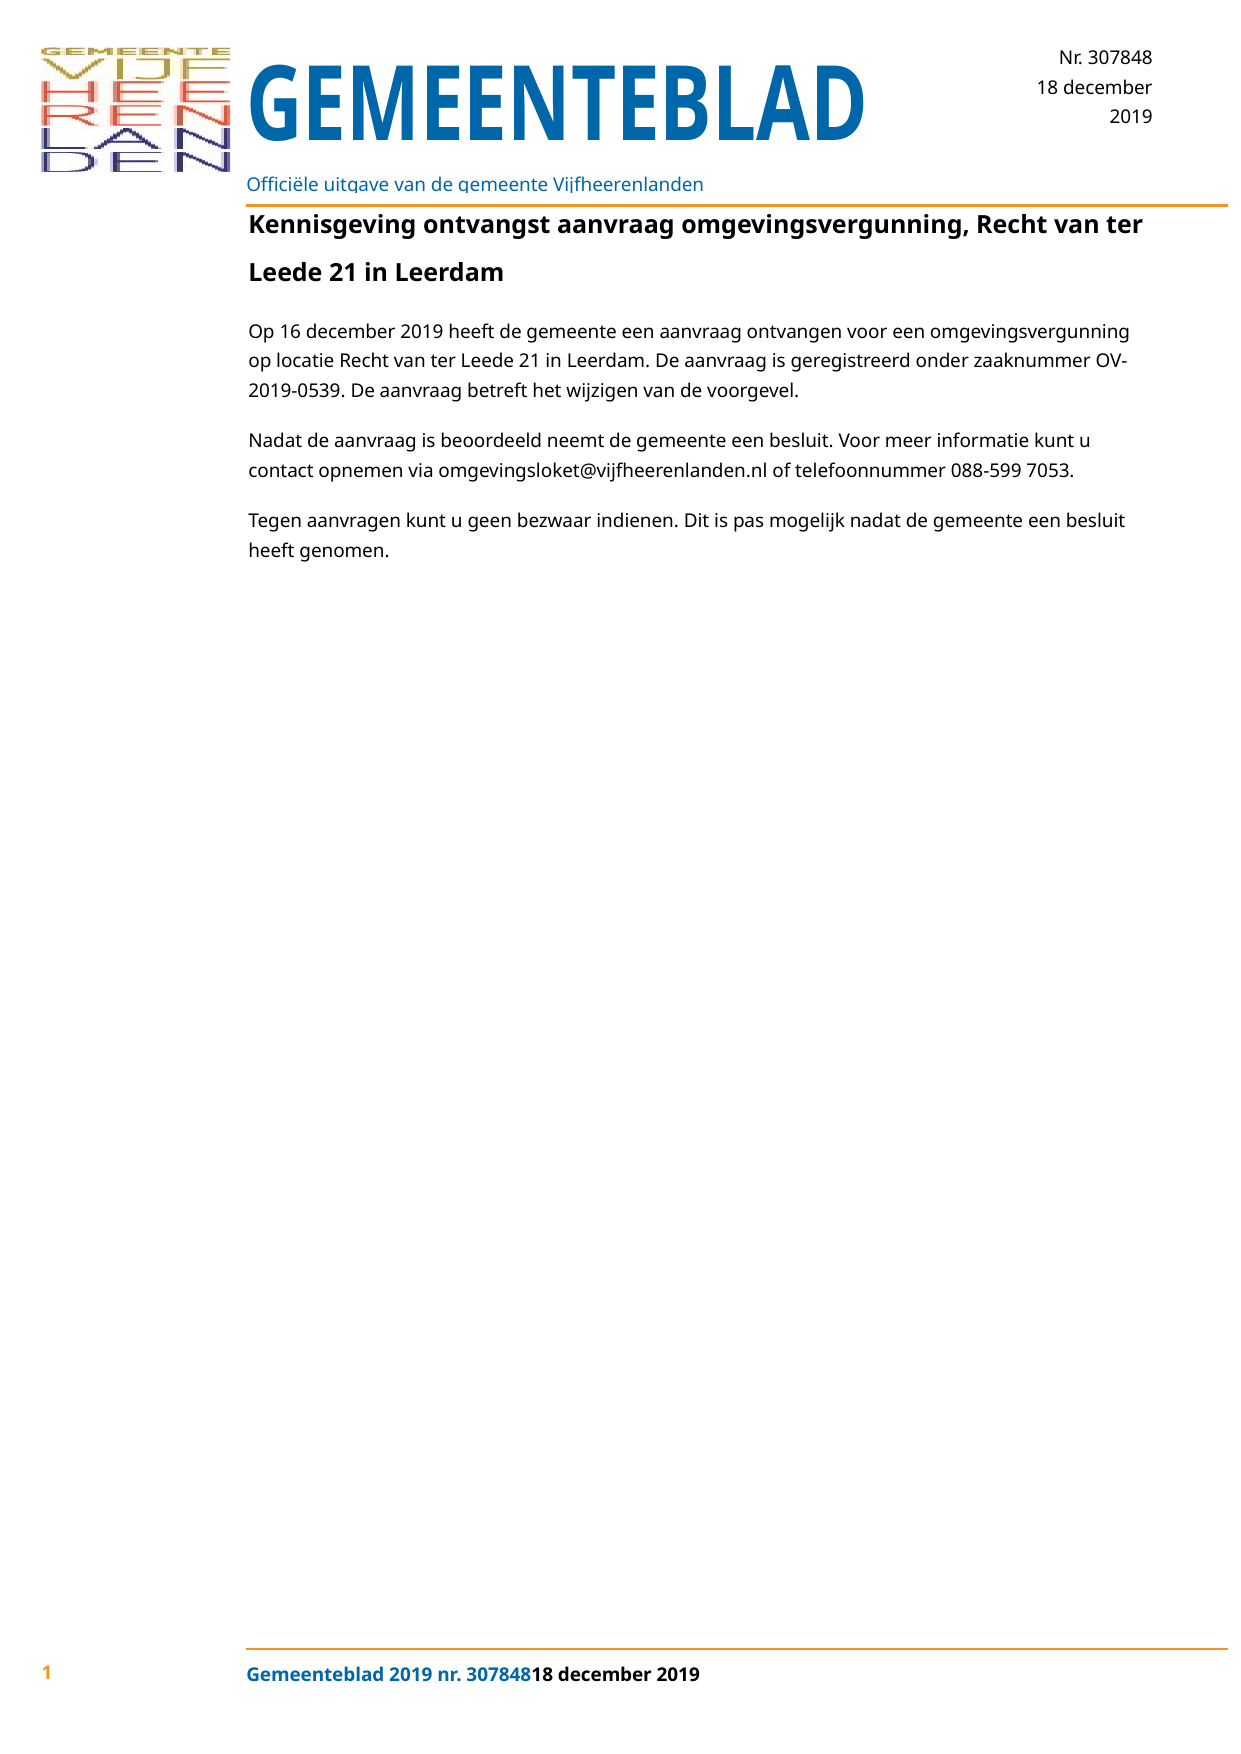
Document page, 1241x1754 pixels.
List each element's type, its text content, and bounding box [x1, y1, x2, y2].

text Op 16 december 2019 heeft de gemeente een aanvraag ontvangen voor een omgevingsvergunning op locatie Recht van ter Leede 21 in Leerdam. De aanvraag is geregistreerd onder zaaknummer OV-2019-0539. De aanvraag betreft het wijzigen van de voorgevel. [248, 318, 1152, 403]
text Kennisgeving ontvangst aanvraag omgevingsvergunning, Recht van ter Leede 21 in Leerdam [248, 207, 1152, 288]
picture [41, 47, 231, 172]
text Nadat de aanvraag is beoordeeld neemt de gemeente een besluit. Voor meer informatie kunt u contact opnemen via omgevingsloket@vijfheerenlanden.nl of telefoonnummer 088-599 7053. [248, 427, 1152, 483]
text Tegen aanvragen kunt u geen bezwaar indienen. Dit is pas mogelijk nadat de gemeente een besluit heeft genomen. [248, 507, 1152, 563]
